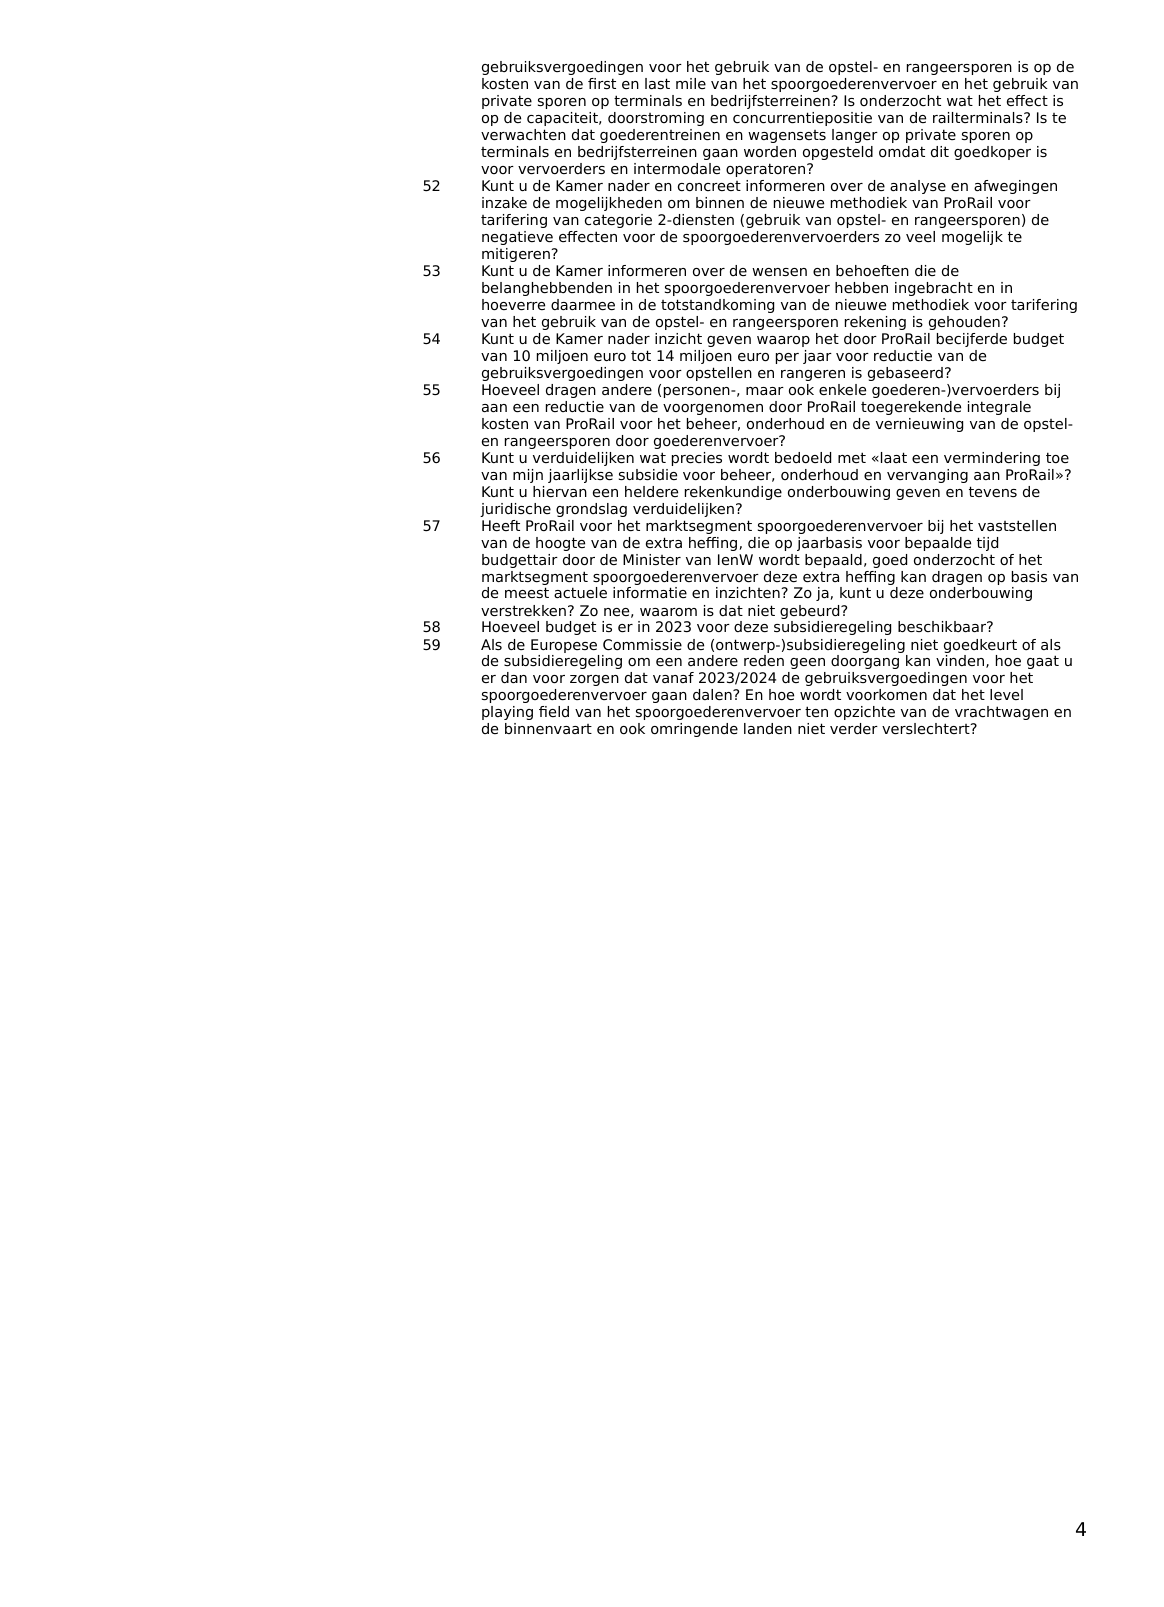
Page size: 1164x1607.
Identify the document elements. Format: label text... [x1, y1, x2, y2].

table_cell [422, 59, 475, 178]
table_cell 53 [422, 263, 475, 331]
table_cell 55 [422, 382, 475, 449]
table_cell 54 [422, 331, 475, 382]
table_cell 59 [422, 636, 475, 738]
table_cell Als de Europese Commissie de (ontwerp-)subsidieregeling niet goedkeurt of als de subsidieregeling om een andere reden geen doorgang kan vinden, hoe gaat u er dan voor zorgen dat vanaf 2023/2024 de gebruiksvergoedingen voor het spoorgoederenvervoer gaan dalen? En hoe wordt voorkomen dat het level playing field van het spoorgoederenvervoer ten opzichte van de vrachtwagen en de binnenvaart en ook omringende landen niet verder verslechtert? [475, 636, 1087, 738]
table_cell Hoeveel dragen andere (personen-, maar ook enkele goederen-)vervoerders bij aan een reductie van de voorgenomen door ProRail toegerekende integrale kosten van ProRail voor het beheer, onderhoud en de vernieuwing van de opstel- en rangeersporen door goederenvervoer? [475, 382, 1087, 449]
table_cell Kunt u de Kamer nader inzicht geven waarop het door ProRail becijferde budget van 10 miljoen euro tot 14 miljoen euro per jaar voor reductie van de gebruiksvergoedingen voor opstellen en rangeren is gebaseerd? [475, 331, 1087, 382]
table_cell gebruiksvergoedingen voor het gebruik van de opstel- en rangeersporen is op de kosten van de first en last mile van het spoorgoederenvervoer en het gebruik van private sporen op terminals en bedrijfsterreinen? Is onderzocht wat het effect is op de capaciteit, doorstroming en concurrentiepositie van de railterminals? Is te verwachten dat goederentreinen en wagensets langer op private sporen op terminals en bedrijfsterreinen gaan worden opgesteld omdat dit goedkoper is voor vervoerders en intermodale operatoren? [475, 59, 1087, 178]
table_cell 52 [422, 178, 475, 263]
table_cell Heeft ProRail voor het marktsegment spoorgoederenvervoer bij het vaststellen van de hoogte van de extra heffing, die op jaarbasis voor bepaalde tijd budgettair door de Minister van IenW wordt bepaald, goed onderzocht of het marktsegment spoorgoederenvervoer deze extra heffing kan dragen op basis van de meest actuele informatie en inzichten? Zo ja, kunt u deze onderbouwing verstrekken? Zo nee, waarom is dat niet gebeurd? [475, 518, 1087, 619]
table_cell Kunt u de Kamer informeren over de wensen en behoeften die de belanghebbenden in het spoorgoederenvervoer hebben ingebracht en in hoeverre daarmee in de totstandkoming van de nieuwe methodiek voor tarifering van het gebruik van de opstel- en rangeersporen rekening is gehouden? [475, 263, 1087, 331]
table_cell Kunt u de Kamer nader en concreet informeren over de analyse en afwegingen inzake de mogelijkheden om binnen de nieuwe methodiek van ProRail voor tarifering van categorie 2-diensten (gebruik van opstel- en rangeersporen) de negatieve effecten voor de spoorgoederenvervoerders zo veel mogelijk te mitigeren? [475, 178, 1087, 263]
table_cell Hoeveel budget is er in 2023 voor deze subsidieregeling beschikbaar? [475, 619, 1087, 636]
table_cell Kunt u verduidelijken wat precies wordt bedoeld met «laat een vermindering toe van mijn jaarlijkse subsidie voor beheer, onderhoud en vervanging aan ProRail»? Kunt u hiervan een heldere rekenkundige onderbouwing geven en tevens de juridische grondslag verduidelijken? [475, 450, 1087, 517]
table_cell 58 [422, 619, 475, 636]
table_cell 57 [422, 518, 475, 619]
table_cell 56 [422, 450, 475, 517]
